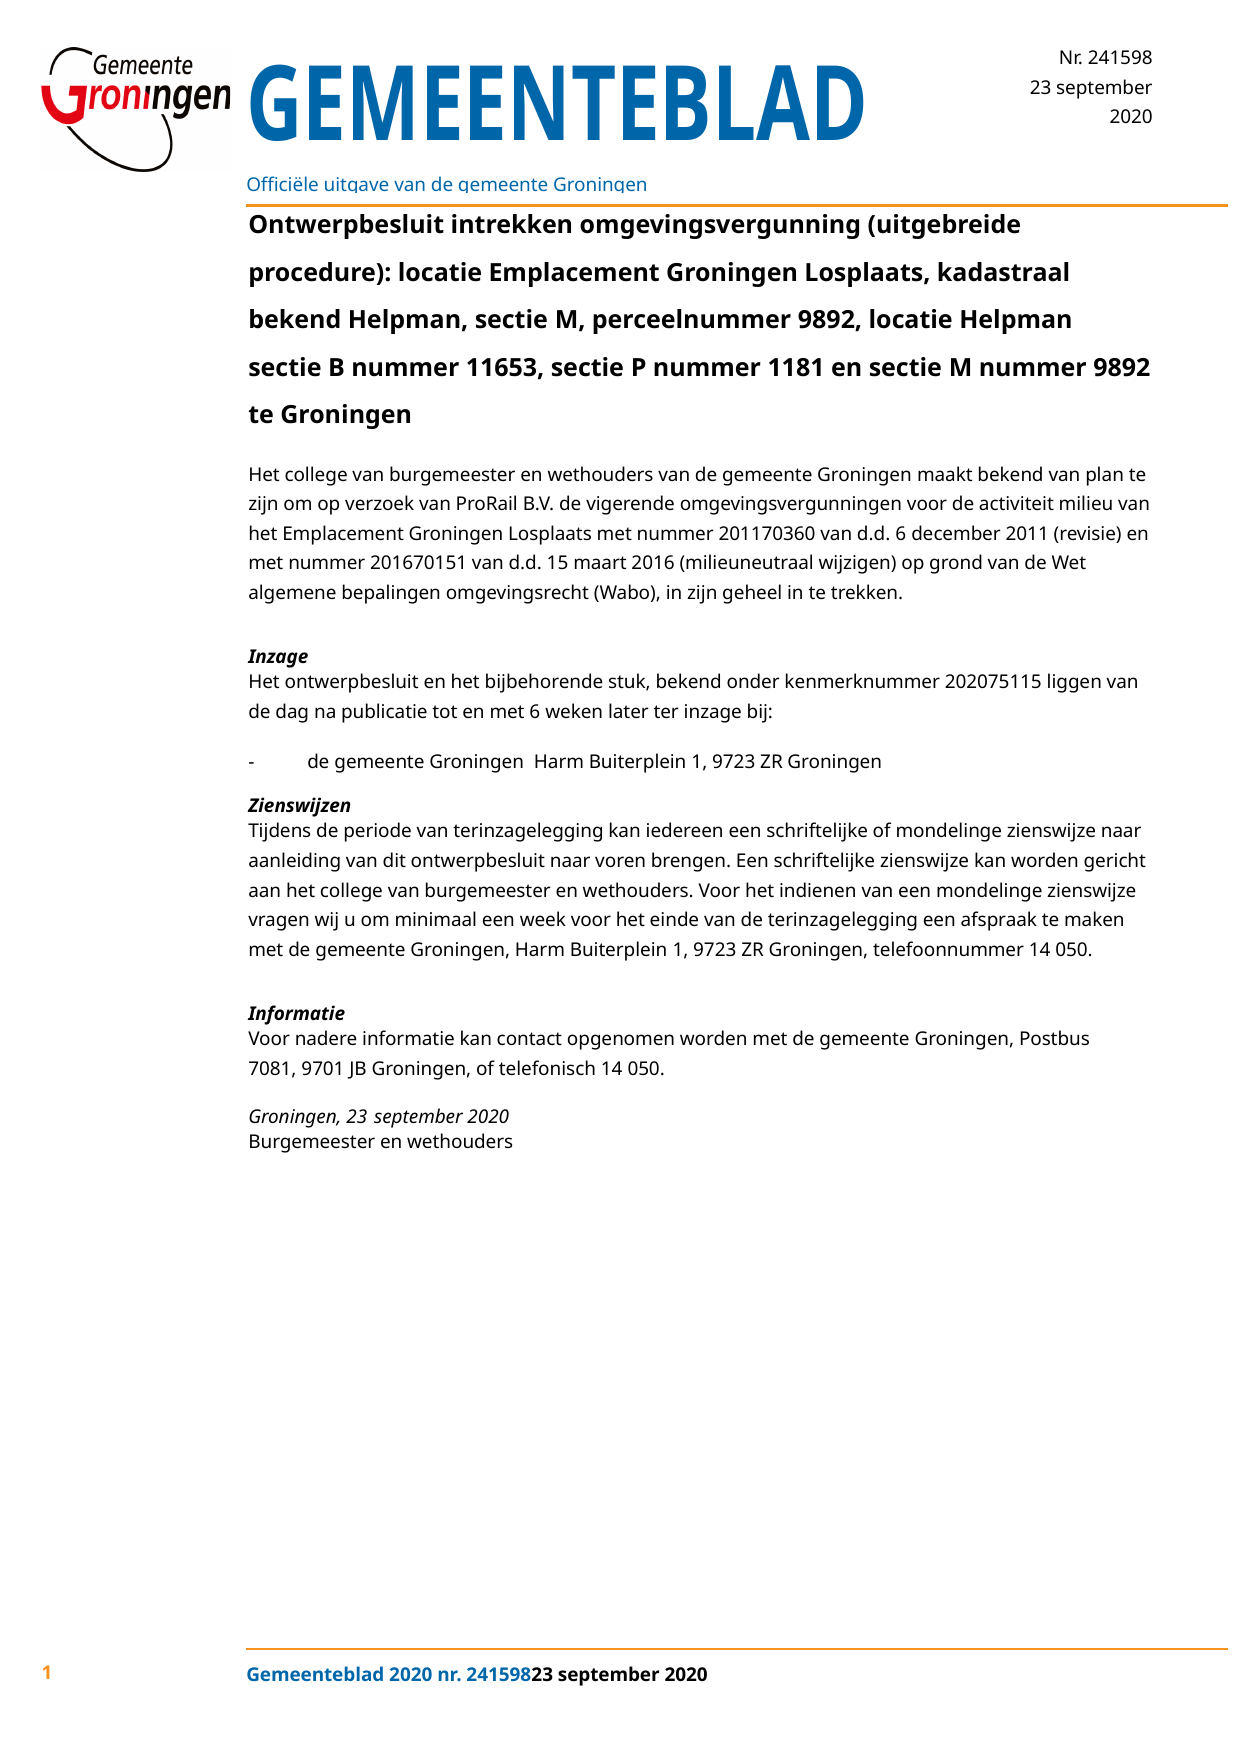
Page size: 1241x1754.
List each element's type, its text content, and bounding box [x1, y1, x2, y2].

list de gemeente Groningen Harm Buiterplein 1, 9723 ZR Groningen [248, 749, 1152, 774]
text Ontwerpbesluit intrekken omgevingsvergunning (uitgebreide procedure): locatie Emplacement Groningen Losplaats, kadastraal bekend Helpman, sectie M, perceelnummer 9892, locatie Helpman sectie B nummer 11653, sectie P nummer 1181 en sectie M nummer 9892 te Groningen [248, 207, 1152, 431]
text Tijdens de periode van terinzagelegging kan iedereen een schriftelijke of mondelinge zienswijze naar aanleiding van dit ontwerpbesluit naar voren brengen. Een schriftelijke zienswijze kan worden gericht aan het college van burgemeester en wethouders. Voor het indienen van een mondelinge zienswijze vragen wij u om minimaal een week voor het einde van de terinzagelegging een afspraak te maken met de gemeente Groningen, Harm Buiterplein 1, 9723 ZR Groningen, telefoonnummer 14 050. [248, 818, 1152, 962]
text Inzage [248, 643, 1152, 669]
text Groningen, 23 september 2020 [248, 1103, 1152, 1129]
text Informatie [248, 1000, 1152, 1026]
picture [41, 47, 231, 172]
text Het college van burgemeester en wethouders van de gemeente Groningen maakt bekend van plan te zijn om op verzoek van ProRail B.V. de vigerende omgevingsvergunningen voor de activiteit milieu van het Emplacement Groningen Losplaats met nummer 201170360 van d.d. 6 december 2011 (revisie) en met nummer 201670151 van d.d. 15 maart 2016 (milieuneutraal wijzigen) op grond van de Wet algemene bepalingen omgevingsrecht (Wabo), in zijn geheel in te trekken. [248, 461, 1152, 605]
text Burgemeester en wethouders [248, 1129, 1152, 1154]
text Zienswijzen [248, 792, 1152, 818]
text Voor nadere informatie kan contact opgenomen worden met de gemeente Groningen, Postbus 7081, 9701 JB Groningen, of telefonisch 14 050. [248, 1026, 1152, 1081]
text Het ontwerpbesluit en het bijbehorende stuk, bekend onder kenmerknummer 202075115 liggen van de dag na publicatie tot en met 6 weken later ter inzage bij: [248, 669, 1152, 724]
